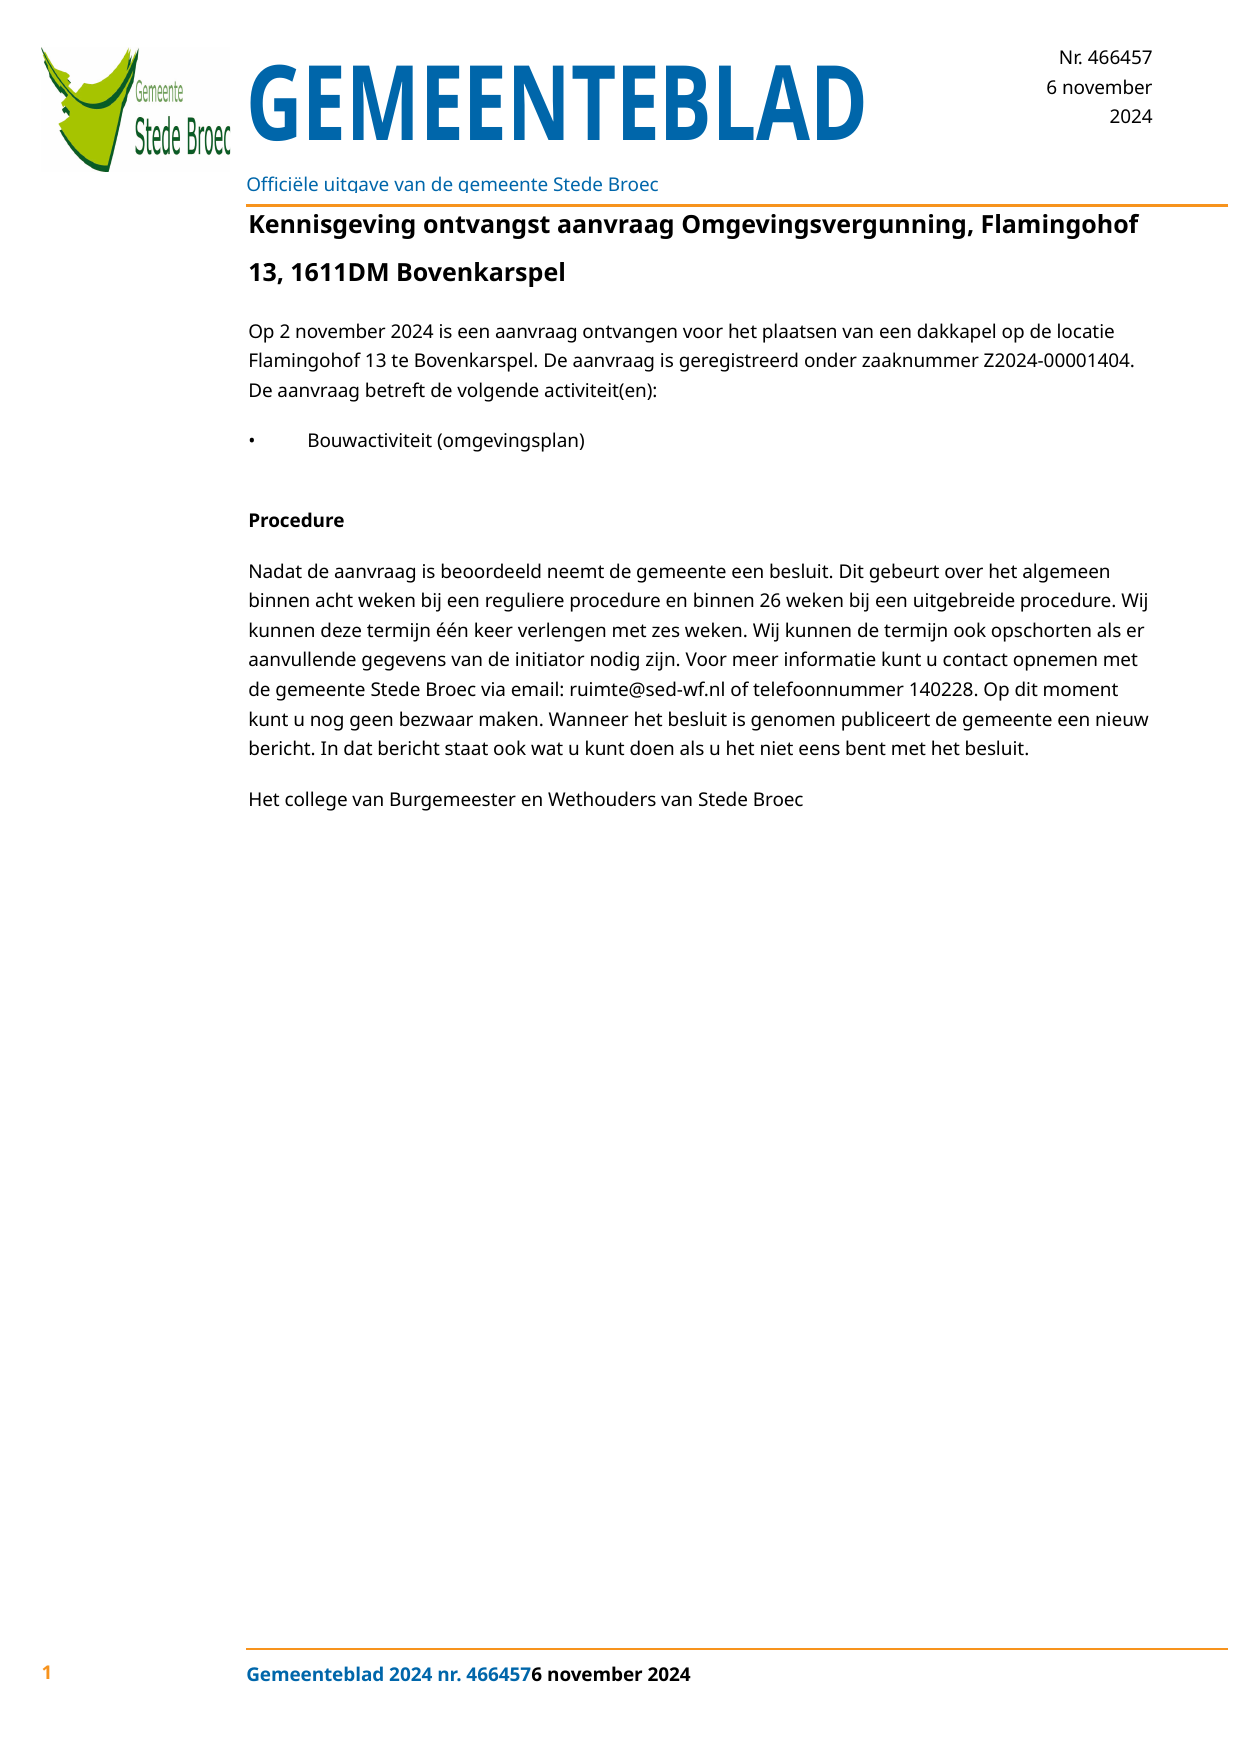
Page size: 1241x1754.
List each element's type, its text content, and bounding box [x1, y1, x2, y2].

list Bouwactiviteit (omgevingsplan) [248, 427, 1152, 453]
text Kennisgeving ontvangst aanvraag Omgevingsvergunning, Flamingohof 13, 1611DM Bovenkarspel [248, 207, 1152, 288]
text Het college van Burgemeester en Wethouders van Stede Broec [248, 786, 1152, 812]
picture [41, 47, 231, 172]
text Op 2 november 2024 is een aanvraag ontvangen voor het plaatsen van een dakkapel op de locatie Flamingohof 13 te Bovenkarspel. De aanvraag is geregistreerd onder zaaknummer Z2024-00001404. De aanvraag betreft de volgende activiteit(en): [248, 318, 1152, 403]
text Nadat de aanvraag is beoordeeld neemt de gemeente een besluit. Dit gebeurt over het algemeen binnen acht weken bij een reguliere procedure en binnen 26 weken bij een uitgebreide procedure. Wij kunnen deze termijn één keer verlengen met zes weken. Wij kunnen de termijn ook opschorten als er aanvullende gegevens van de initiator nodig zijn. Voor meer informatie kunt u contact opnemen met de gemeente Stede Broec via email: ruimte@sed-wf.nl of telefoonnummer 140228. Op dit moment kunt u nog geen bezwaar maken. Wanneer het besluit is genomen publiceert de gemeente een nieuw bericht. In dat bericht staat ook wat u kunt doen als u het niet eens bent met het besluit. [248, 558, 1152, 761]
text Procedure [248, 507, 1152, 533]
